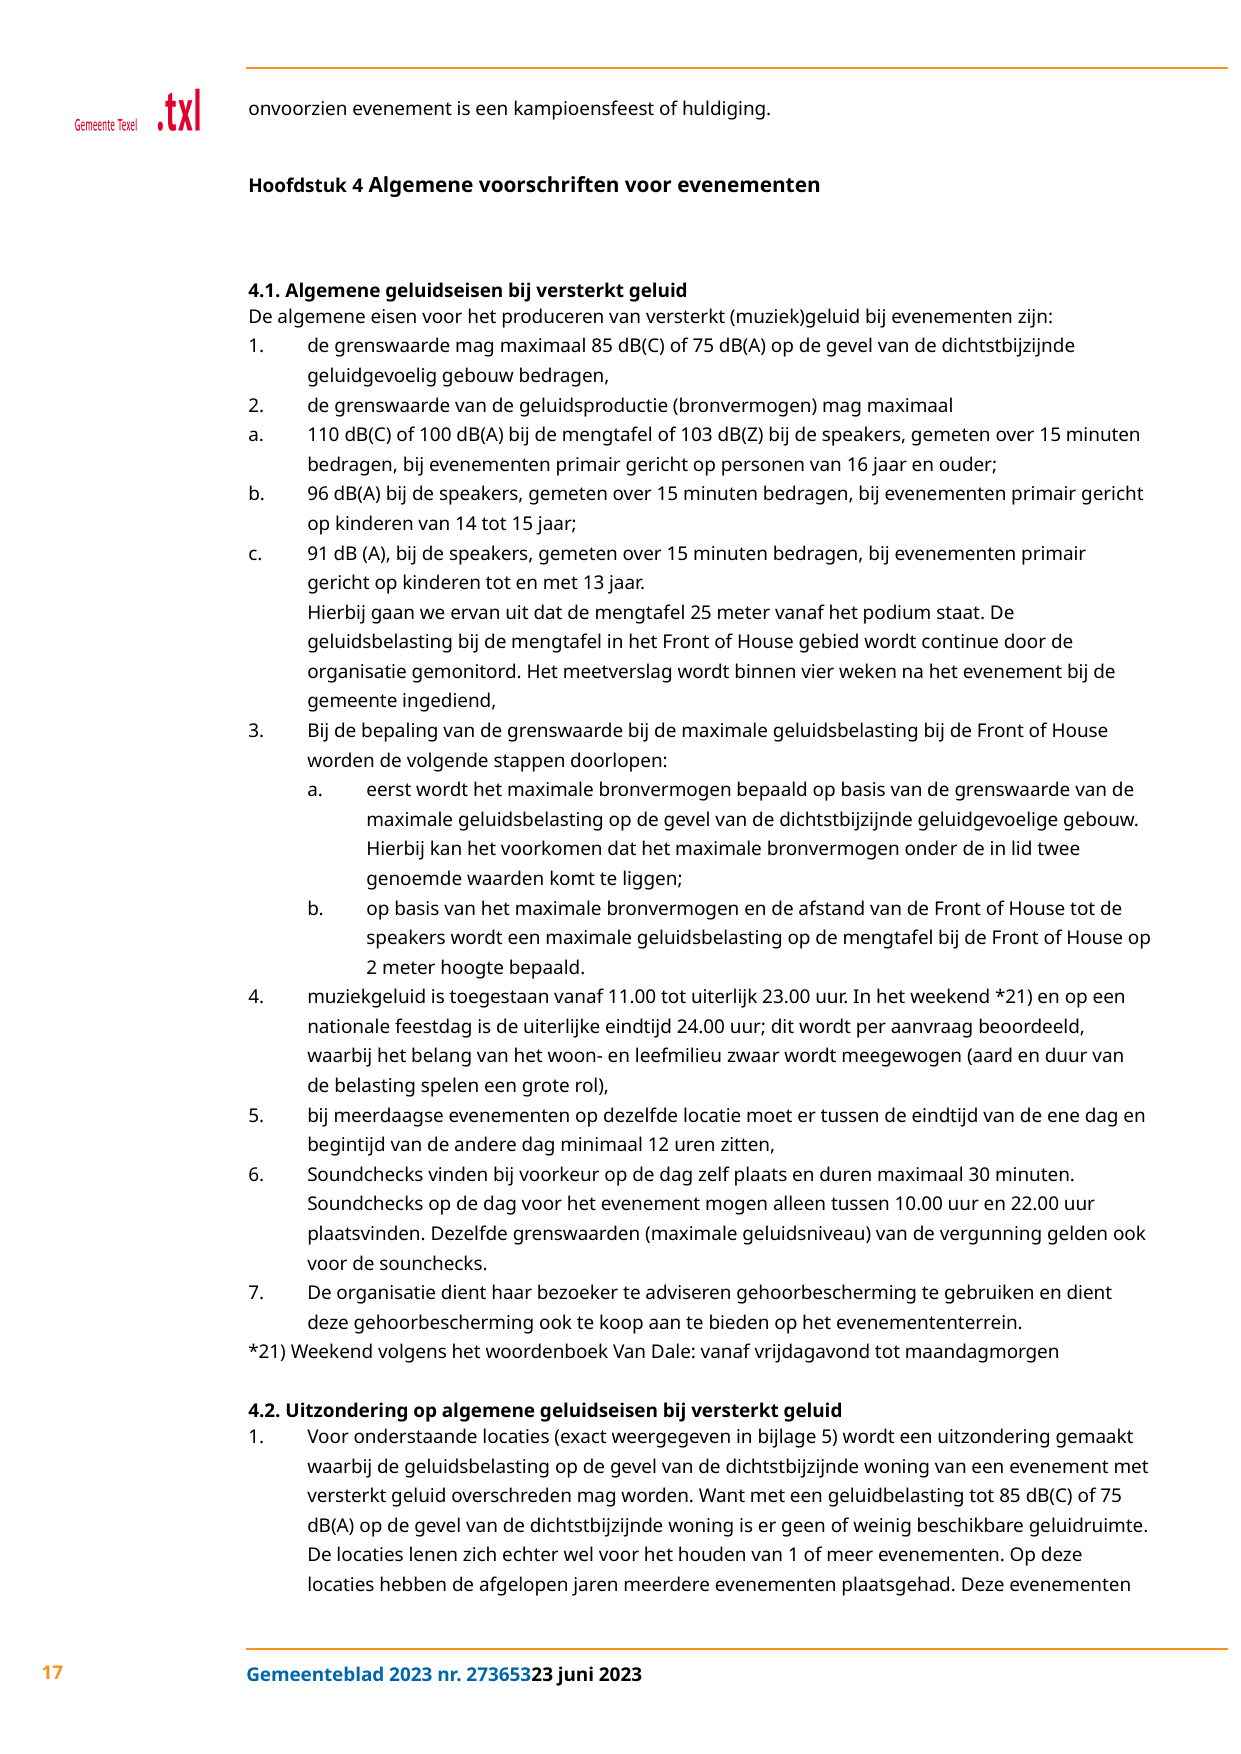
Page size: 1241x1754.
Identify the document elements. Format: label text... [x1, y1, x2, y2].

list De organisatie dient haar bezoeker te adviseren gehoorbescherming te gebruiken en dient deze gehoorbescherming ook te koop aan te bieden op het evenemententerrein. [248, 1279, 1152, 1334]
list Soundchecks vinden bij voorkeur op de dag zelf plaats en duren maximaal 30 minuten. Soundchecks op de dag voor het evenement mogen alleen tussen 10.00 uur en 22.00 uur plaatsvinden. Dezelfde grenswaarden (maximale geluidsniveau) van de vergunning gelden ook voor de sounchecks. [248, 1161, 1152, 1275]
text 4.1. Algemene geluidseisen bij versterkt geluid [248, 277, 1152, 303]
text De algemene eisen voor het produceren van versterkt (muziek)geluid bij evenementen zijn: [248, 303, 1152, 329]
list bij meerdaagse evenementen op dezelfde locatie moet er tussen de eindtijd van de ene dag en begintijd van de andere dag minimaal 12 uren zitten, [248, 1102, 1152, 1157]
list op basis van het maximale bronvermogen en de afstand van de Front of House tot de speakers wordt een maximale geluidsbelasting op de mengtafel bij de Front of House op 2 meter hoogte bepaald. [307, 895, 1152, 979]
text Hoofdstuk 4 Algemene voorschriften voor evenementen [248, 170, 1152, 198]
picture [41, 47, 231, 172]
list de grenswaarde mag maximaal 85 dB(C) of 75 dB(A) op de gevel van de dichtstbijzijnde geluidgevoelig gebouw bedragen, [248, 333, 1152, 388]
list 96 dB(A) bij de speakers, gemeten over 15 minuten bedragen, bij evenementen primair gericht op kinderen van 14 tot 15 jaar; [248, 481, 1152, 536]
list de grenswaarde van de geluidsproductie (bronvermogen) mag maximaal [248, 392, 1152, 417]
text *21) Weekend volgens het woordenboek Van Dale: vanaf vrijdagavond tot maandagmorgen [248, 1338, 1152, 1364]
text onvoorzien evenement is een kampioensfeest of huldiging. [248, 95, 1152, 121]
list muziekgeluid is toegestaan vanaf 11.00 tot uiterlijk 23.00 uur. In het weekend *21) en op een nationale feestdag is de uiterlijke eindtijd 24.00 uur; dit wordt per aanvraag beoordeeld, waarbij het belang van het woon- en leefmilieu zwaar wordt meegewogen (aard en duur van de belasting spelen een grote rol), [248, 983, 1152, 1098]
list eerst wordt het maximale bronvermogen bepaald op basis van de grenswaarde van de maximale geluidsbelasting op de gevel van de dichtstbijzijnde geluidgevoelige gebouw. Hierbij kan het voorkomen dat het maximale bronvermogen onder de in lid twee genoemde waarden komt te liggen; [307, 776, 1152, 891]
text 4.2. Uitzondering op algemene geluidseisen bij versterkt geluid [248, 1398, 1152, 1423]
list 110 dB(C) of 100 dB(A) bij de mengtafel of 103 dB(Z) bij de speakers, gemeten over 15 minuten bedragen, bij evenementen primair gericht op personen van 16 jaar en ouder; [248, 421, 1152, 477]
list Voor onderstaande locaties (exact weergegeven in bijlage 5) wordt een uitzondering gemaakt waarbij de geluidsbelasting op de gevel van de dichtstbijzijnde woning van een evenement met versterkt geluid overschreden mag worden. Want met een geluidbelasting tot 85 dB(C) of 75 dB(A) op de gevel van de dichtstbijzijnde woning is er geen of weinig beschikbare geluidruimte. De locaties lenen zich echter wel voor het houden van 1 of meer evenementen. Op deze locaties hebben de afgelopen jaren meerdere evenementen plaatsgehad. Deze evenementen [248, 1423, 1152, 1597]
list Hierbij gaan we ervan uit dat de mengtafel 25 meter vanaf het podium staat. De geluidsbelasting bij de mengtafel in het Front of House gebied wordt continue door de organisatie gemonitord. Het meetverslag wordt binnen vier weken na het evenement bij de gemeente ingediend, [248, 599, 1152, 713]
list Bij de bepaling van de grenswaarde bij de maximale geluidsbelasting bij de Front of House worden de volgende stappen doorlopen: [248, 717, 1152, 772]
list 91 dB (A), bij de speakers, gemeten over 15 minuten bedragen, bij evenementen primair gericht op kinderen tot en met 13 jaar. [248, 540, 1152, 595]
